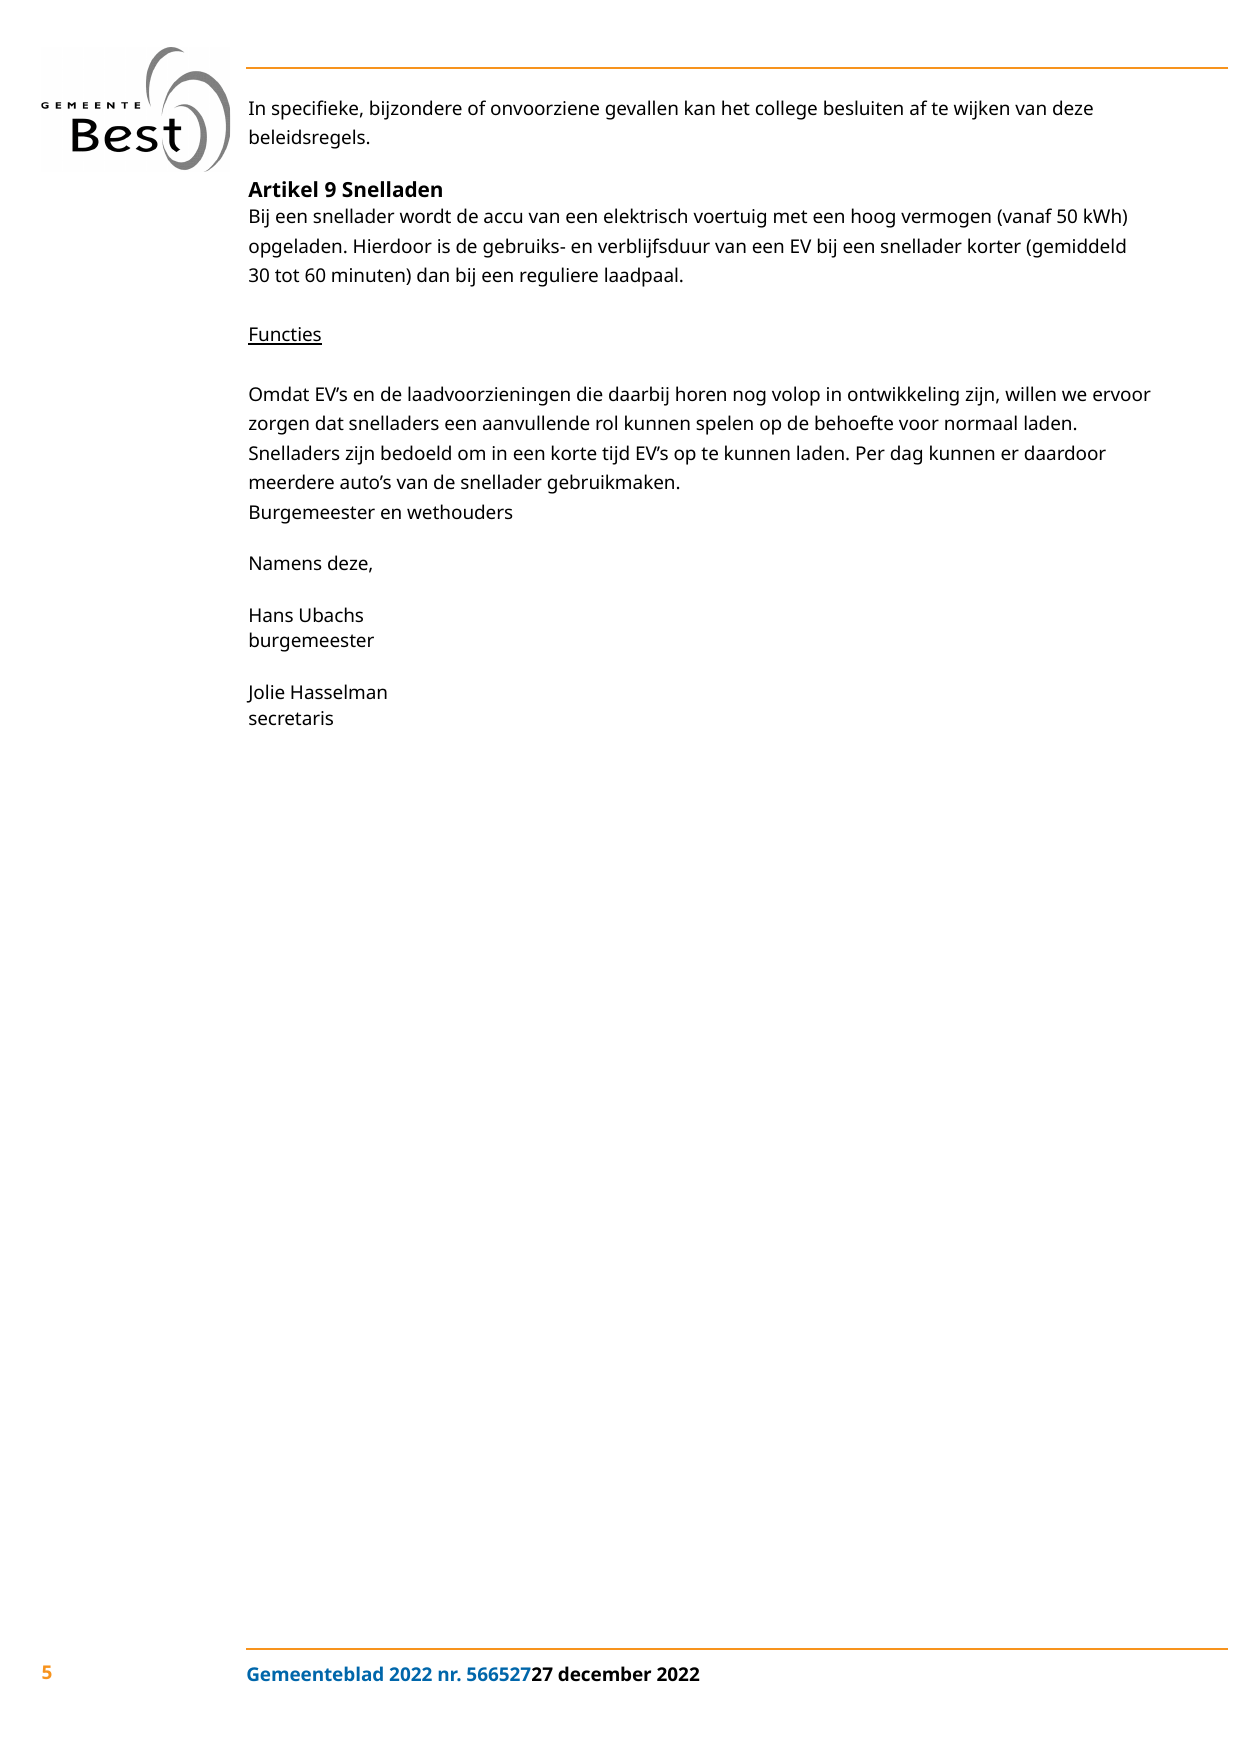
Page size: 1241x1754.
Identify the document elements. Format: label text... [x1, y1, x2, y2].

text Jolie Hasselman [248, 679, 1152, 705]
text secretaris [248, 705, 1152, 731]
text In specifieke, bijzondere of onvoorziene gevallen kan het college besluiten af te wijken van deze beleidsregels. [248, 95, 1152, 150]
text burgemeester [248, 628, 1152, 653]
text Bij een snellader wordt de accu van een elektrisch voertuig met een hoog vermogen (vanaf 50 kWh) opgeladen. Hierdoor is de gebruiks- en verblijfsduur van een EV bij een snellader korter (gemiddeld 30 tot 60 minuten) dan bij een reguliere laadpaal. [248, 203, 1152, 288]
text Artikel 9 Snelladen [248, 175, 1152, 203]
text Namens deze, [248, 551, 1152, 576]
text Functies [248, 322, 1152, 347]
picture [41, 47, 231, 172]
text Hans Ubachs [248, 602, 1152, 628]
text Burgemeester en wethouders [248, 499, 1152, 525]
text Omdat EV’s en de laadvoorzieningen die daarbij horen nog volop in ontwikkeling zijn, willen we ervoor zorgen dat snelladers een aanvullende rol kunnen spelen op de behoefte voor normaal laden. Snelladers zijn bedoeld om in een korte tijd EV’s op te kunnen laden. Per dag kunnen er daardoor meerdere auto’s van de snellader gebruikmaken. [248, 381, 1152, 495]
